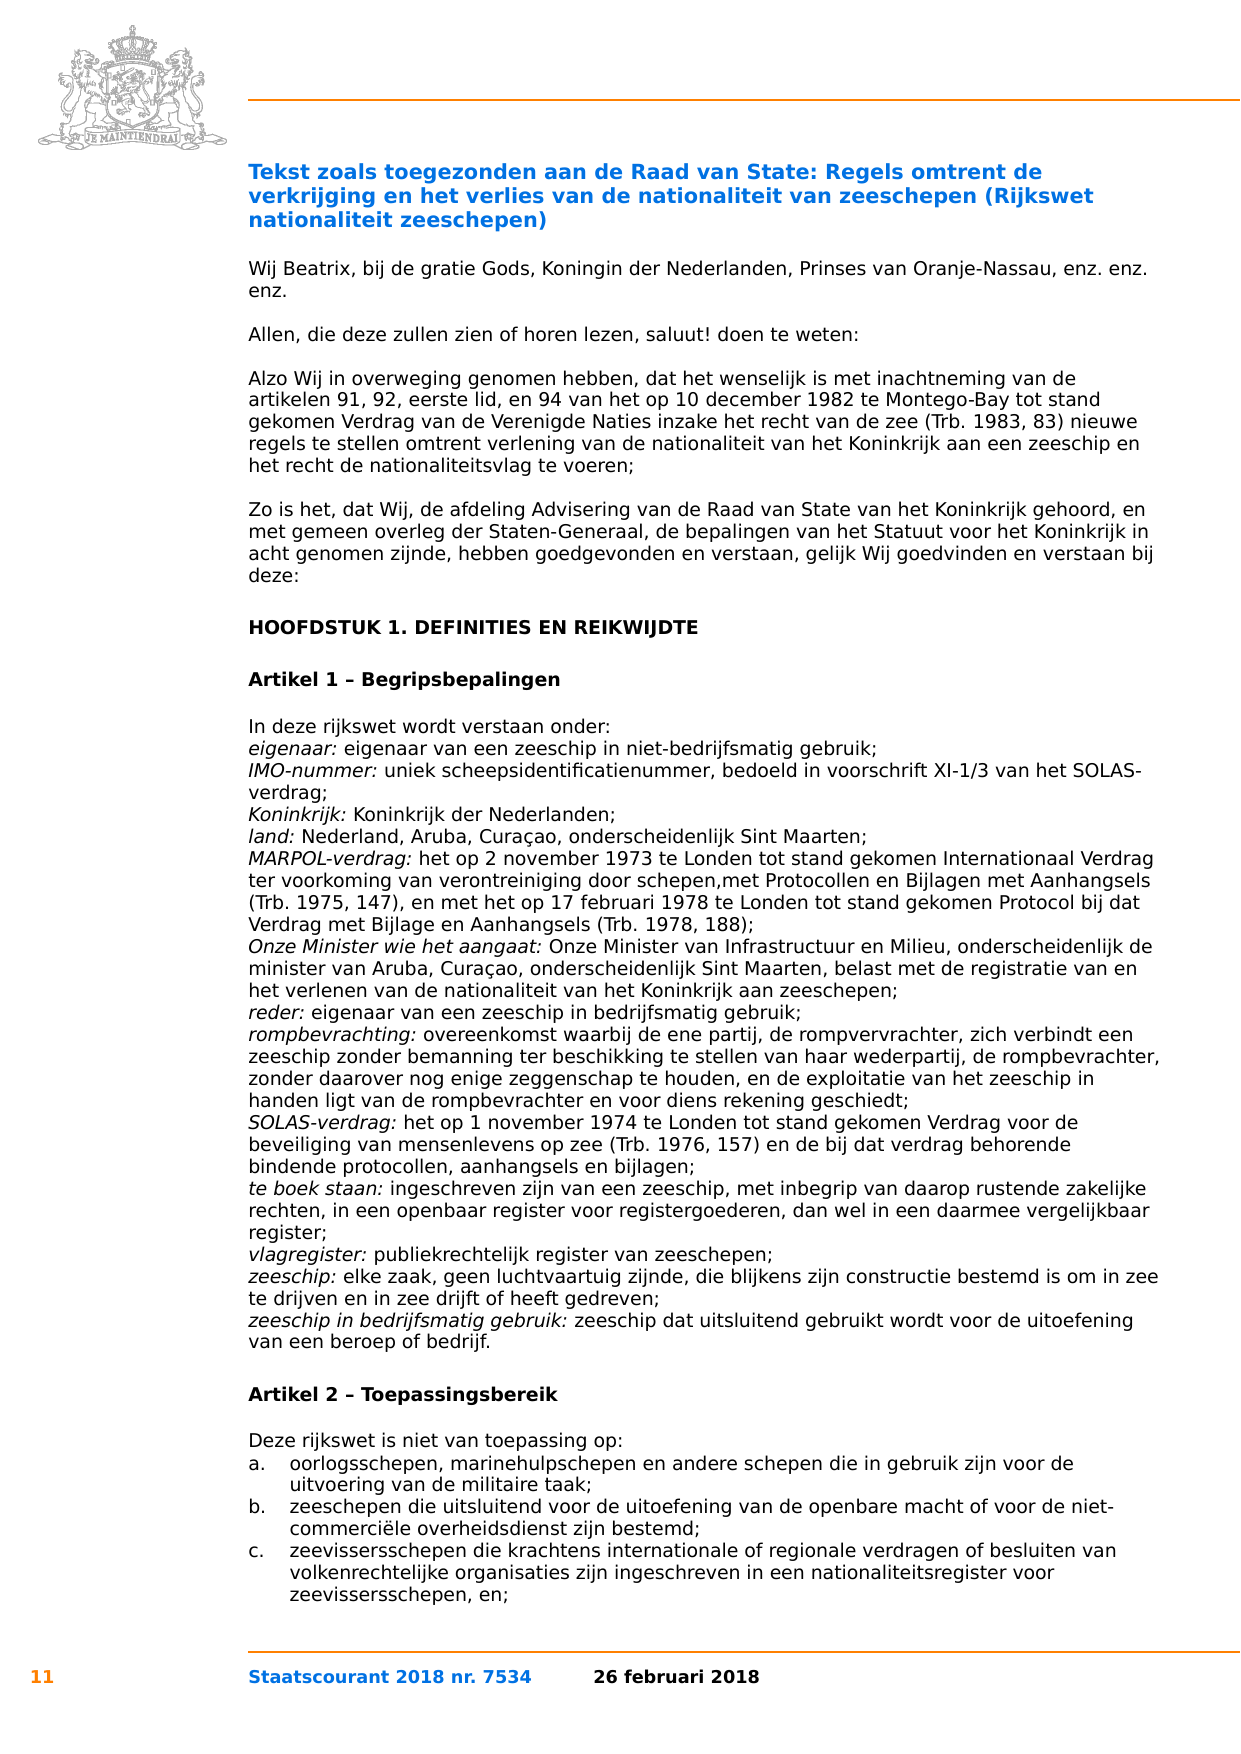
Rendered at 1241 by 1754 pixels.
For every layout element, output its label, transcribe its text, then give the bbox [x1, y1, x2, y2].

text land: Nederland, Aruba, Curaçao, onderscheidenlijk Sint Maarten; [248, 826, 1163, 848]
text rompbevrachting: overeenkomst waarbij de ene partij, de rompvervrachter, zich verbindt een zeeschip zonder bemanning ter beschikking te stellen van haar wederpartij, de rompbevrachter, zonder daarover nog enige zeggenschap te houden, en de exploitatie van het zeeschip in handen ligt van de rompbevrachter en voor diens rekening geschiedt; [248, 1024, 1163, 1112]
text Allen, die deze zullen zien of horen lezen, saluut! doen te weten: [248, 323, 1163, 346]
text te boek staan: ingeschreven zijn van een zeeschip, met inbegrip van daarop rustende zakelijke rechten, in een openbaar register voor registergoederen, dan wel in een daarmee vergelijkbaar register; [248, 1178, 1163, 1243]
subtitle Artikel 1 – Begripsbepalingen [248, 669, 1163, 691]
text SOLAS-verdrag: het op 1 november 1974 te Londen tot stand gekomen Verdrag voor de beveiliging van mensenlevens op zee (Trb. 1976, 157) en de bij dat verdrag behorende bindende protocollen, aanhangsels en bijlagen; [248, 1112, 1163, 1178]
text zeeschip in bedrijfsmatig gebruik: zeeschip dat uitsluitend gebruikt wordt voor de uitoefening van een beroep of bedrijf. [248, 1309, 1163, 1353]
text b. zeeschepen die uitsluitend voor de uitoefening van de openbare macht of voor de niet-commerciële overheidsdienst zijn bestemd; [248, 1496, 1163, 1540]
picture [38, 25, 227, 150]
text c. zeevissersschepen die krachtens internationale of regionale verdragen of besluiten van volkenrechtelijke organisaties zijn ingeschreven in een nationaliteitsregister voor zeevissersschepen, en; [248, 1540, 1163, 1606]
subtitle Artikel 2 – Toepassingsbereik [248, 1383, 1163, 1405]
text In deze rijkswet wordt verstaan onder: [248, 716, 1163, 738]
text vlagregister: publiekrechtelijk register van zeeschepen; [248, 1243, 1163, 1266]
text Onze Minister wie het aangaat: Onze Minister van Infrastructuur en Milieu, onderscheidenlijk de minister van Aruba, Curaçao, onderscheidenlijk Sint Maarten, belast met de registratie van en het verlenen van de nationaliteit van het Koninkrijk aan zeeschepen; [248, 936, 1163, 1002]
text reder: eigenaar van een zeeschip in bedrijfsmatig gebruik; [248, 1002, 1163, 1024]
text eigenaar: eigenaar van een zeeschip in niet-bedrijfsmatig gebruik; [248, 738, 1163, 760]
text a. oorlogsschepen, marinehulpschepen en andere schepen die in gebruik zijn voor de uitvoering van de militaire taak; [248, 1452, 1163, 1496]
text MARPOL-verdrag: het op 2 november 1973 te Londen tot stand gekomen Internationaal Verdrag ter voorkoming van verontreiniging door schepen,met Protocollen en Bijlagen met Aanhangsels (Trb. 1975, 147), en met het op 17 februari 1978 te Londen tot stand gekomen Protocol bij dat Verdrag met Bijlage en Aanhangsels (Trb. 1978, 188); [248, 848, 1163, 936]
text IMO-nummer: uniek scheepsidentificatienummer, bedoeld in voorschrift XI-1/3 van het SOLAS-verdrag; [248, 760, 1163, 804]
text Koninkrijk: Koninkrijk der Nederlanden; [248, 804, 1163, 826]
subtitle HOOFDSTUK 1. DEFINITIES EN REIKWIJDTE [248, 617, 1163, 639]
text zeeschip: elke zaak, geen luchtvaartuig zijnde, die blijkens zijn constructie bestemd is om in zee te drijven en in zee drijft of heeft gedreven; [248, 1266, 1163, 1309]
text Wij Beatrix, bij de gratie Gods, Koningin der Nederlanden, Prinses van Oranje-Nassau, enz. enz. enz. [248, 258, 1163, 302]
text Zo is het, dat Wij, de afdeling Advisering van de Raad van State van het Koninkrijk gehoord, en met gemeen overleg der Staten-Generaal, de bepalingen van het Statuut voor het Koninkrijk in acht genomen zijnde, hebben goedgevonden en verstaan, gelijk Wij goedvinden en verstaan bij deze: [248, 499, 1163, 587]
subtitle Tekst zoals toegezonden aan de Raad van State: Regels omtrent de verkrijging en het verlies van de nationaliteit van zeeschepen (Rijkswet nationaliteit zeeschepen) [248, 160, 1163, 233]
text Alzo Wij in overweging genomen hebben, dat het wenselijk is met inachtneming van de artikelen 91, 92, eerste lid, en 94 van het op 10 december 1982 te Montego-Bay tot stand gekomen Verdrag van de Verenigde Naties inzake het recht van de zee (Trb. 1983, 83) nieuwe regels te stellen omtrent verlening van de nationaliteit van het Koninkrijk aan een zeeschip en het recht de nationaliteitsvlag te voeren; [248, 367, 1163, 477]
text Deze rijkswet is niet van toepassing op: [248, 1430, 1163, 1452]
